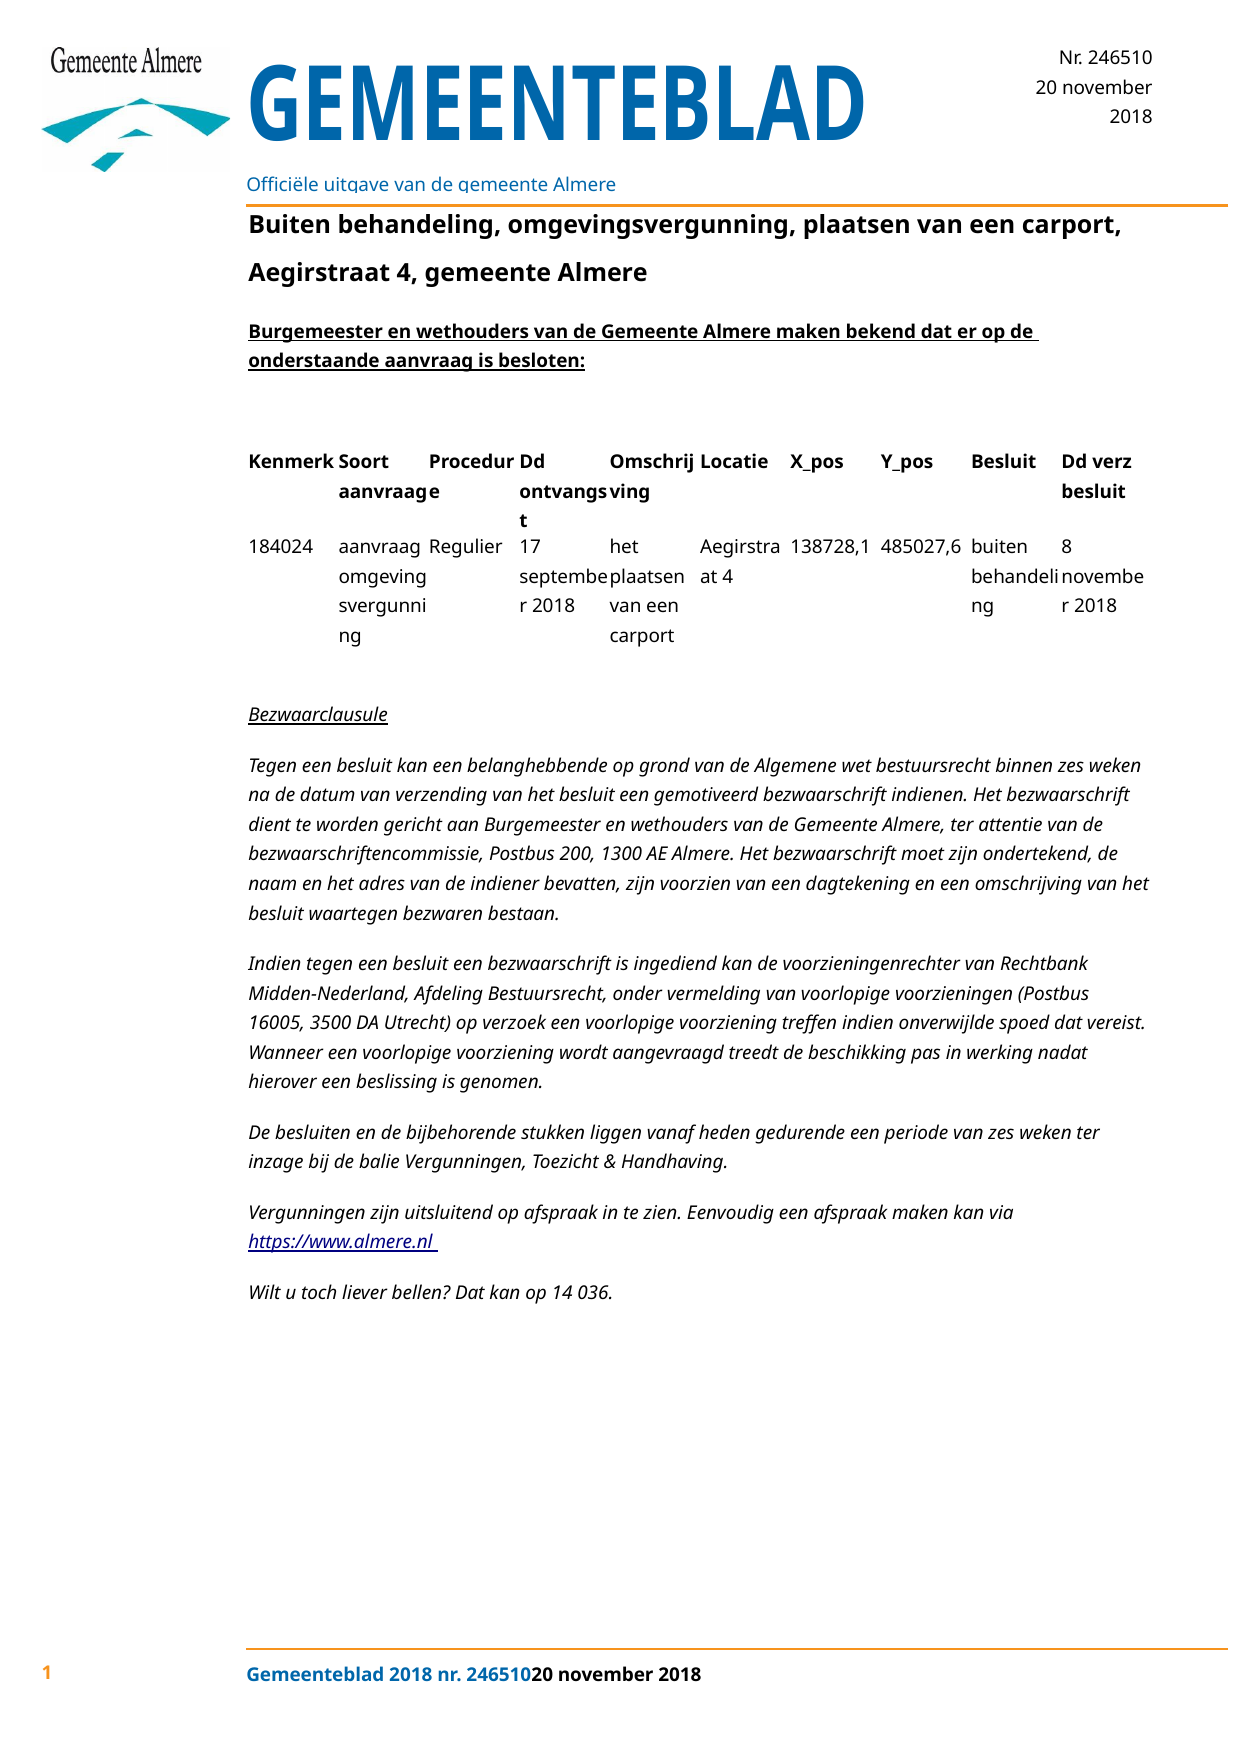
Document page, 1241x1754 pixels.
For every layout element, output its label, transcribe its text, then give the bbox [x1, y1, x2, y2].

text Wilt u toch liever bellen? Dat kan op 14 036. [248, 1279, 1152, 1305]
table_cell 17 september 2018 [519, 533, 609, 648]
table_cell Regulier [429, 533, 519, 648]
text Buiten behandeling, omgevingsvergunning, plaatsen van een carport, Aegirstraat 4, gemeente Almere [248, 207, 1152, 288]
table_cell 485027,6 [881, 533, 971, 648]
table_header Dd ontvangst [519, 449, 609, 533]
table_cell 8 november 2018 [1061, 533, 1152, 648]
table_cell buiten behandeling [971, 533, 1061, 648]
picture [41, 47, 231, 172]
table_header Procedure [429, 449, 519, 533]
text Tegen een besluit kan een belanghebbende op grond van de Algemene wet bestuursrecht binnen zes weken na de datum van verzending van het besluit een gemotiveerd bezwaarschrift indienen. Het bezwaarschrift dient te worden gericht aan Burgemeester en wethouders van de Gemeente Almere, ter attentie van de bezwaarschriftencommissie, Postbus 200, 1300 AE Almere. Het bezwaarschrift moet zijn ondertekend, de naam en het adres van de indiener bevatten, zijn voorzien van een dagtekening en een omschrijving van het besluit waartegen bezwaren bestaan. [248, 752, 1152, 926]
table_header Besluit [971, 449, 1061, 533]
text Vergunningen zijn uitsluitend op afspraak in te zien. Eenvoudig een afspraak maken kan via https://www.almere.nl [248, 1199, 1152, 1254]
table_header X_pos [790, 449, 881, 533]
text Indien tegen een besluit een bezwaarschrift is ingediend kan de voorzieningenrechter van Rechtbank Midden-Nederland, Afdeling Bestuursrecht, onder vermelding van voorlopige voorzieningen (Postbus 16005, 3500 DA Utrecht) op verzoek een voorlopige voorziening treffen indien onverwijlde spoed dat vereist. Wanneer een voorlopige voorziening wordt aangevraagd treedt de beschikking pas in werking nadat hierover een beslissing is genomen. [248, 950, 1152, 1094]
table_header Kenmerk [248, 449, 338, 533]
table_header Y_pos [881, 449, 971, 533]
table_cell het plaatsen van een carport [609, 533, 700, 648]
table_cell aanvraag omgevingsvergunning [338, 533, 429, 648]
table_header Omschrijving [609, 449, 700, 533]
table_cell 184024 [248, 533, 338, 648]
table_header Soort aanvraag [338, 449, 429, 533]
table_header Dd verz besluit [1061, 449, 1152, 533]
text De besluiten en de bijbehorende stukken liggen vanaf heden gedurende een periode van zes weken ter inzage bij de balie Vergunningen, Toezicht & Handhaving. [248, 1119, 1152, 1174]
table_cell Aegirstraat 4 [700, 533, 790, 648]
table_header Locatie [700, 449, 790, 533]
table_cell 138728,1 [790, 533, 881, 648]
text Bezwaarclausule [248, 701, 1152, 727]
text Burgemeester en wethouders van de Gemeente Almere maken bekend dat er op de onderstaande aanvraag is besloten: [248, 318, 1152, 373]
